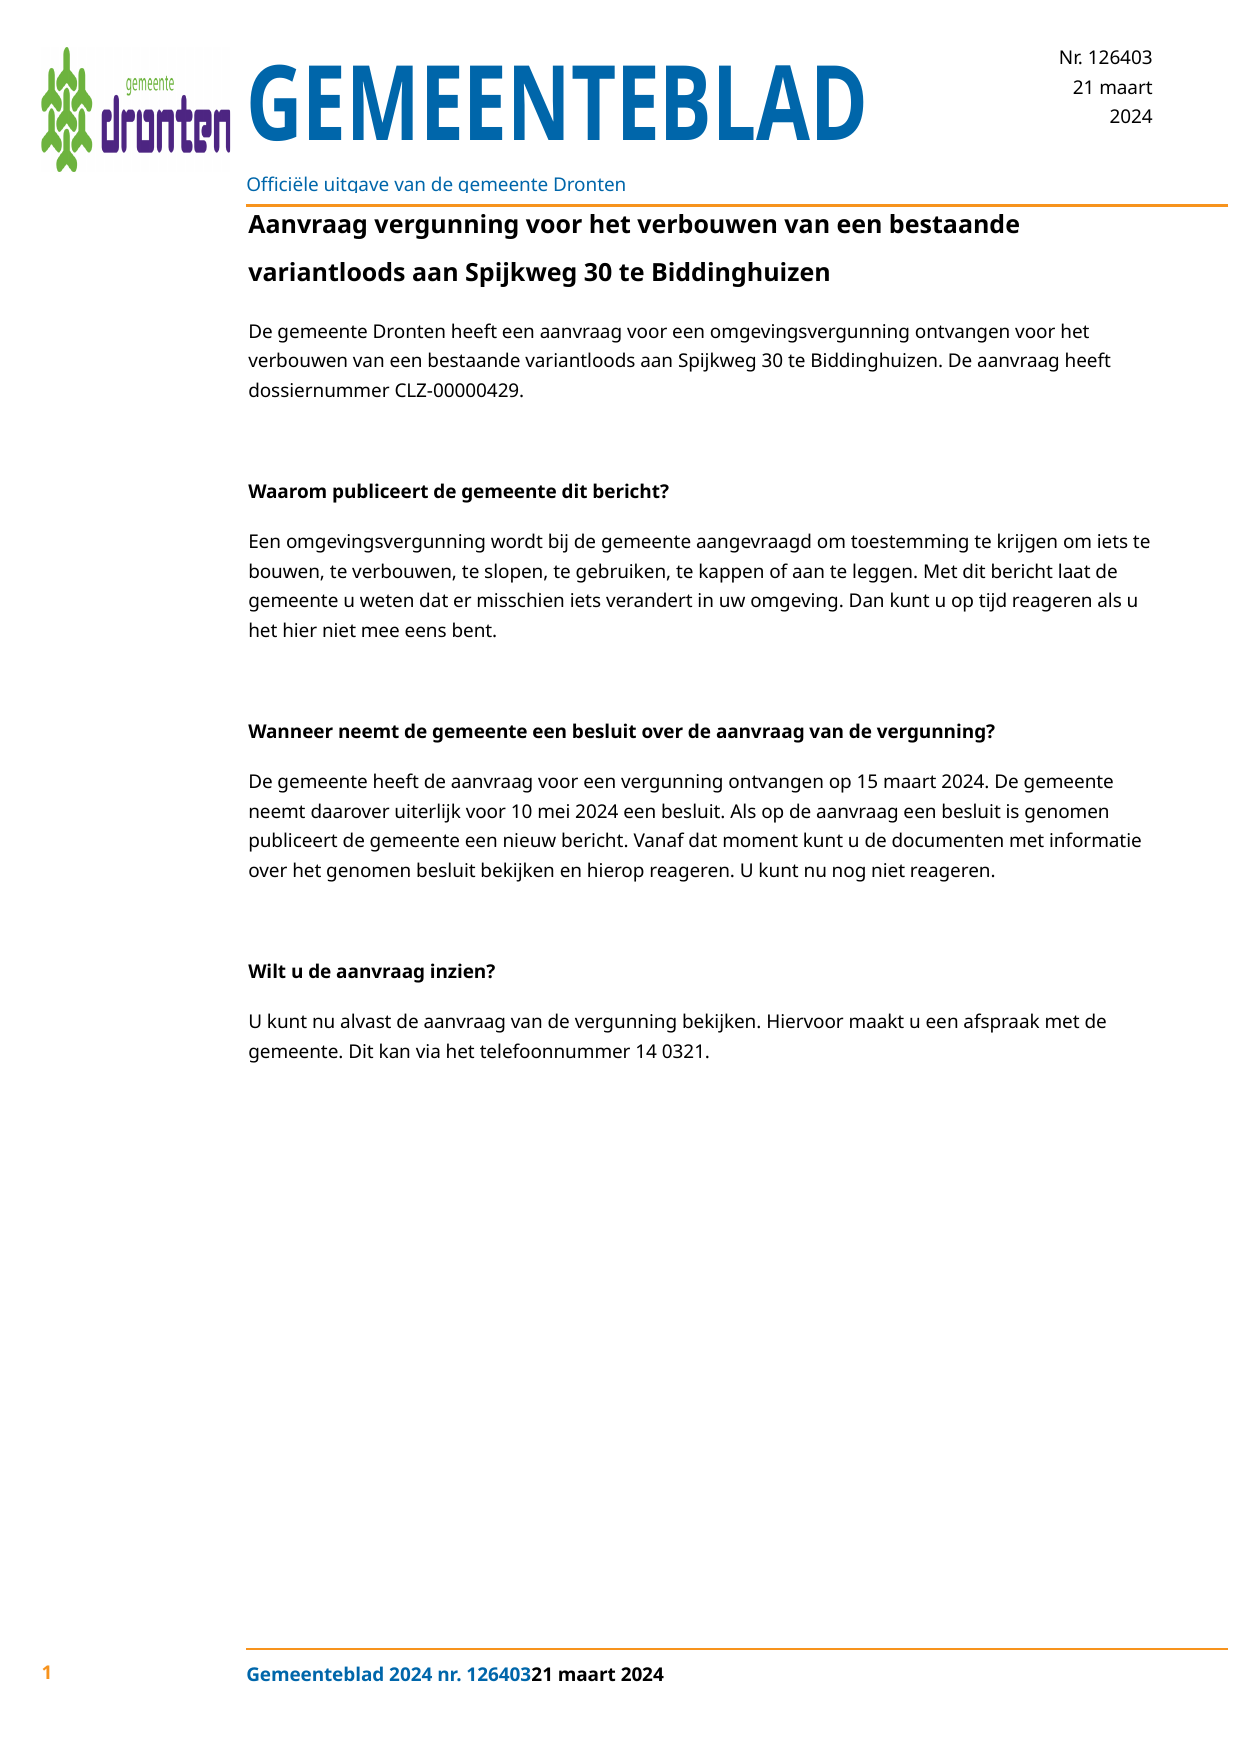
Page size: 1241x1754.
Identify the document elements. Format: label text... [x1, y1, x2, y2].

text De gemeente Dronten heeft een aanvraag voor een omgevingsvergunning ontvangen voor het verbouwen van een bestaande variantloods aan Spijkweg 30 te Biddinghuizen. De aanvraag heeft dossiernummer CLZ-00000429. [248, 318, 1152, 403]
text Wanneer neemt de gemeente een besluit over de aanvraag van de vergunning? [248, 718, 1152, 744]
text Aanvraag vergunning voor het verbouwen van een bestaande variantloods aan Spijkweg 30 te Biddinghuizen [248, 207, 1152, 288]
picture [41, 47, 231, 172]
text De gemeente heeft de aanvraag voor een vergunning ontvangen op 15 maart 2024. De gemeente neemt daarover uiterlijk voor 10 mei 2024 een besluit. Als op de aanvraag een besluit is genomen publiceert de gemeente een nieuw bericht. Vanaf dat moment kunt u de documenten met informatie over het genomen besluit bekijken en hierop reageren. U kunt nu nog niet reageren. [248, 768, 1152, 883]
text U kunt nu alvast de aanvraag van de vergunning bekijken. Hiervoor maakt u een afspraak met de gemeente. Dit kan via het telefoonnummer 14 0321. [248, 1008, 1152, 1064]
text Waarom publiceert de gemeente dit bericht? [248, 478, 1152, 504]
text Een omgevingsvergunning wordt bij de gemeente aangevraagd om toestemming te krijgen om iets te bouwen, te verbouwen, te slopen, te gebruiken, te kappen of aan te leggen. Met dit bericht laat de gemeente u weten dat er misschien iets verandert in uw omgeving. Dan kunt u op tijd reageren als u het hier niet mee eens bent. [248, 528, 1152, 643]
text Wilt u de aanvraag inzien? [248, 958, 1152, 984]
